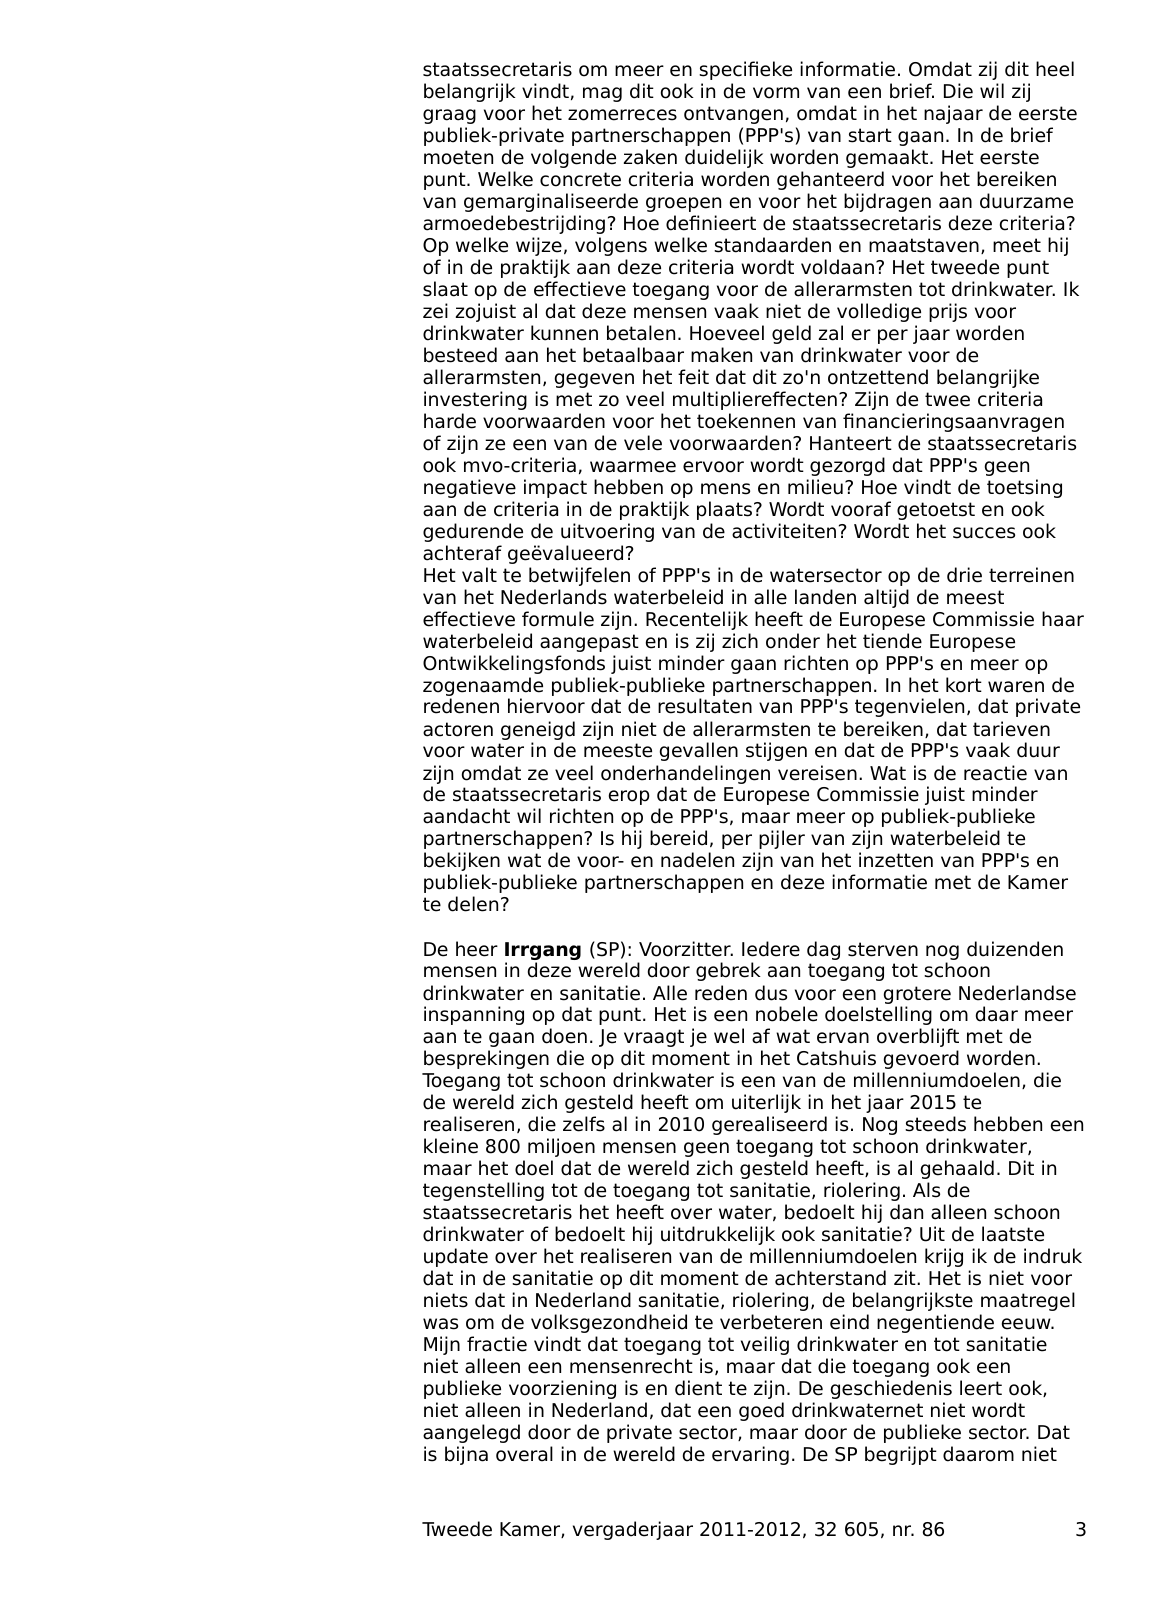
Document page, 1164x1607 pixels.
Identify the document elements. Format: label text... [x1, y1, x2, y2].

text staatssecretaris om meer en specifieke informatie. Omdat zij dit heel belangrijk vindt, mag dit ook in de vorm van een brief. Die wil zij graag voor het zomerreces ontvangen, omdat in het najaar de eerste publiek-private partnerschappen (PPP's) van start gaan. In de brief moeten de volgende zaken duidelijk worden gemaakt. Het eerste punt. Welke concrete criteria worden gehanteerd voor het bereiken van gemarginaliseerde groepen en voor het bijdragen aan duurzame armoedebestrijding? Hoe definieert de staatssecretaris deze criteria? Op welke wijze, volgens welke standaarden en maatstaven, meet hij of in de praktijk aan deze criteria wordt voldaan? Het tweede punt slaat op de effectieve toegang voor de allerarmsten tot drinkwater. Ik zei zojuist al dat deze mensen vaak niet de volledige prijs voor drinkwater kunnen betalen. Hoeveel geld zal er per jaar worden besteed aan het betaalbaar maken van drinkwater voor de allerarmsten, gegeven het feit dat dit zo'n ontzettend belangrijke investering is met zo veel multipliereffecten? Zijn de twee criteria harde voorwaarden voor het toekennen van financieringsaanvragen of zijn ze een van de vele voorwaarden? Hanteert de staatssecretaris ook mvo-criteria, waarmee ervoor wordt gezorgd dat PPP's geen negatieve impact hebben op mens en milieu? Hoe vindt de toetsing aan de criteria in de praktijk plaats? Wordt vooraf getoetst en ook gedurende de uitvoering van de activiteiten? Wordt het succes ook achteraf geëvalueerd? [422, 59, 1087, 564]
text De heer Irrgang (SP): Voorzitter. Iedere dag sterven nog duizenden mensen in deze wereld door gebrek aan toegang tot schoon drinkwater en sanitatie. Alle reden dus voor een grotere Nederlandse inspanning op dat punt. Het is een nobele doelstelling om daar meer aan te gaan doen. Je vraagt je wel af wat ervan overblijft met de besprekingen die op dit moment in het Catshuis gevoerd worden. Toegang tot schoon drinkwater is een van de millenniumdoelen, die de wereld zich gesteld heeft om uiterlijk in het jaar 2015 te realiseren, die zelfs al in 2010 gerealiseerd is. Nog steeds hebben een kleine 800 miljoen mensen geen toegang tot schoon drinkwater, maar het doel dat de wereld zich gesteld heeft, is al gehaald. Dit in tegenstelling tot de toegang tot sanitatie, riolering. Als de staatssecretaris het heeft over water, bedoelt hij dan alleen schoon drinkwater of bedoelt hij uitdrukkelijk ook sanitatie? Uit de laatste update over het realiseren van de millenniumdoelen krijg ik de indruk dat in de sanitatie op dit moment de achterstand zit. Het is niet voor niets dat in Nederland sanitatie, riolering, de belangrijkste maatregel was om de volksgezondheid te verbeteren eind negentiende eeuw. [422, 938, 1087, 1334]
text Mijn fractie vindt dat toegang tot veilig drinkwater en tot sanitatie niet alleen een mensenrecht is, maar dat die toegang ook een publieke voorziening is en dient te zijn. De geschiedenis leert ook, niet alleen in Nederland, dat een goed drinkwaternet niet wordt aangelegd door de private sector, maar door de publieke sector. Dat is bijna overal in de wereld de ervaring. De SP begrijpt daarom niet [422, 1334, 1087, 1466]
text Het valt te betwijfelen of PPP's in de watersector op de drie terreinen van het Nederlands waterbeleid in alle landen altijd de meest effectieve formule zijn. Recentelijk heeft de Europese Commissie haar waterbeleid aangepast en is zij zich onder het tiende Europese Ontwikkelingsfonds juist minder gaan richten op PPP's en meer op zogenaamde publiek-publieke partnerschappen. In het kort waren de redenen hiervoor dat de resultaten van PPP's tegenvielen, dat private actoren geneigd zijn niet de allerarmsten te bereiken, dat tarieven voor water in de meeste gevallen stijgen en dat de PPP's vaak duur zijn omdat ze veel onderhandelingen vereisen. Wat is de reactie van de staatssecretaris erop dat de Europese Commissie juist minder aandacht wil richten op de PPP's, maar meer op publiek-publieke partnerschappen? Is hij bereid, per pijler van zijn waterbeleid te bekijken wat de voor- en nadelen zijn van het inzetten van PPP's en publiek-publieke partnerschappen en deze informatie met de Kamer te delen? [422, 564, 1087, 916]
